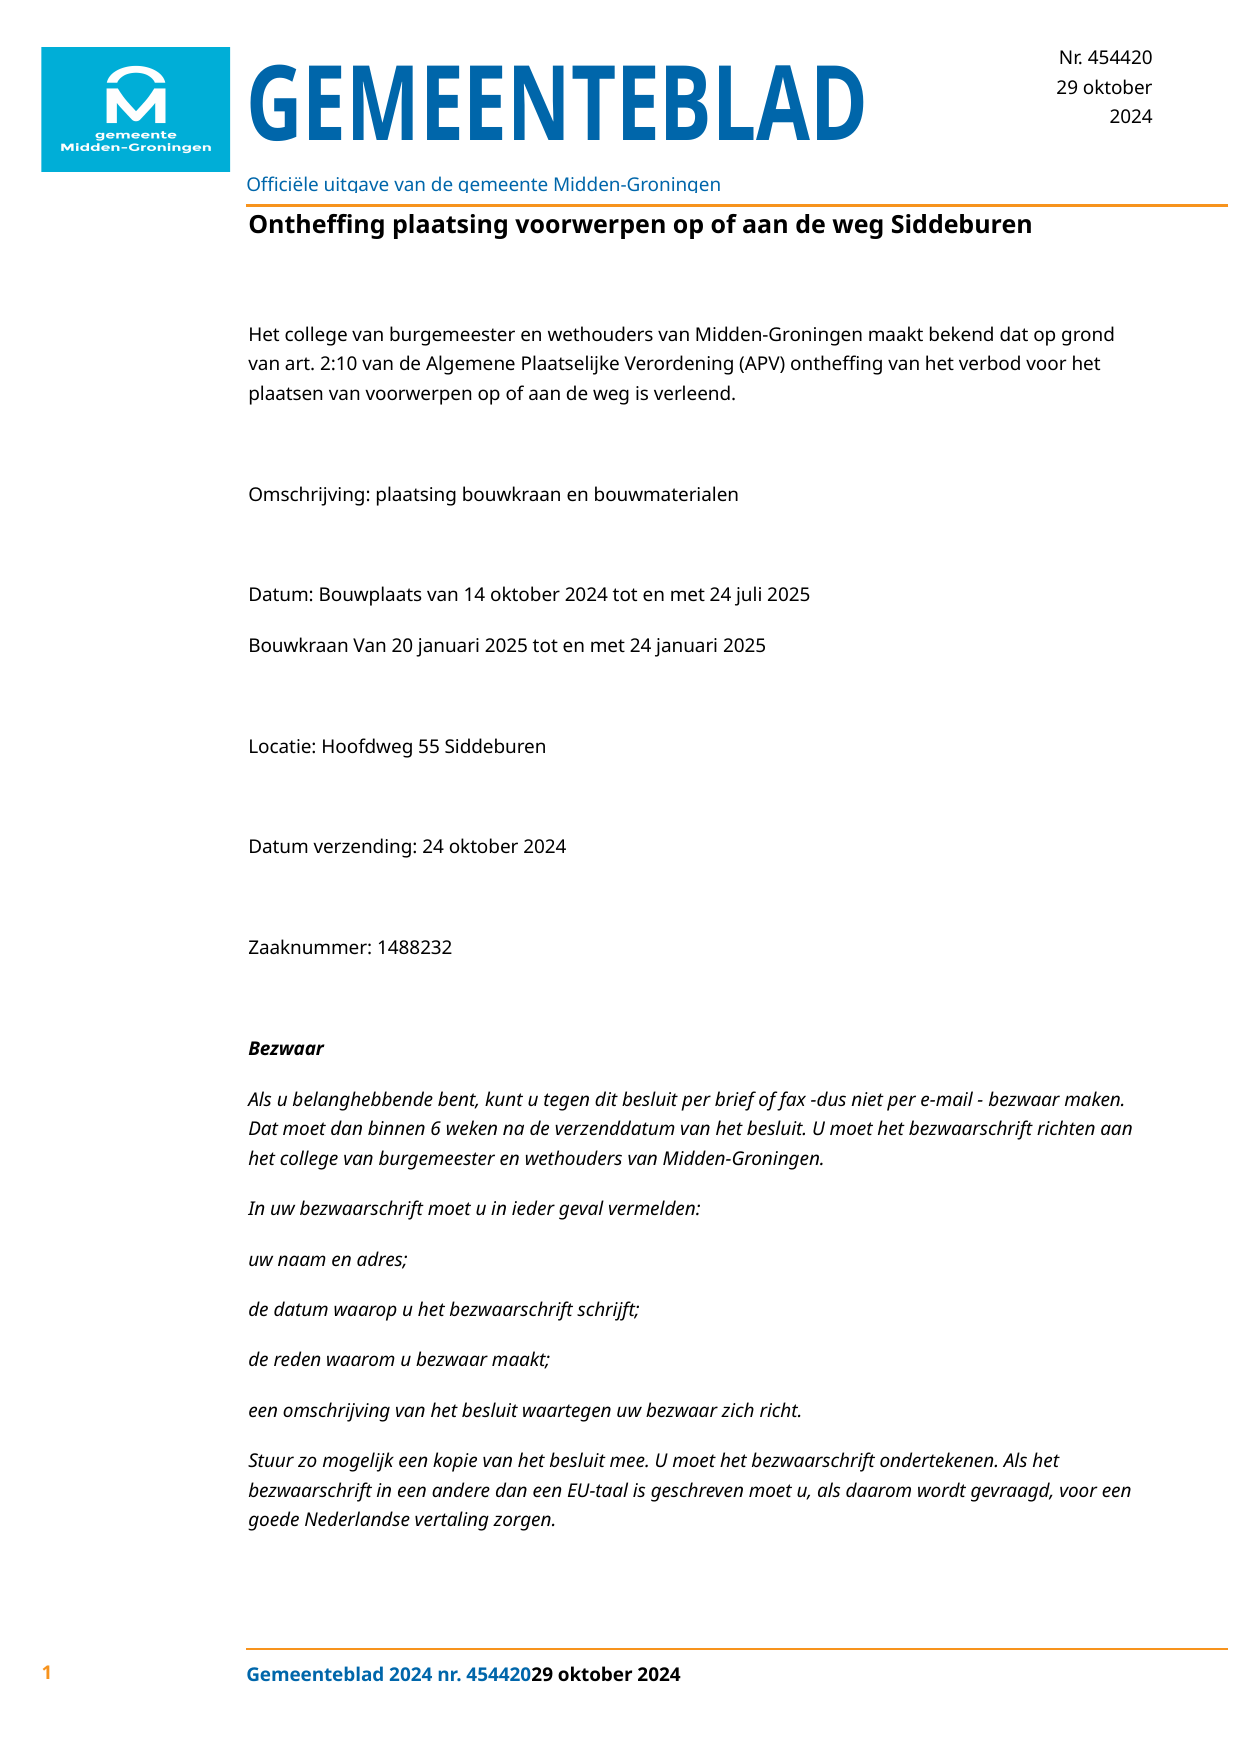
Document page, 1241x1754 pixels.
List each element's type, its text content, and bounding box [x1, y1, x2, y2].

text Als u belanghebbende bent, kunt u tegen dit besluit per brief of fax -dus niet per e-mail - bezwaar maken. Dat moet dan binnen 6 weken na de verzenddatum van het besluit. U moet het bezwaarschrift richten aan het college van burgemeester en wethouders van Midden-Groningen. [248, 1086, 1152, 1171]
text de reden waarom u bezwaar maakt; [248, 1347, 1152, 1372]
text Ontheffing plaatsing voorwerpen op of aan de weg Siddeburen [248, 207, 1152, 241]
text Datum verzending: 24 oktober 2024 [248, 834, 1152, 859]
picture [108, 66, 164, 82]
text Stuur zo mogelijk een kopie van het besluit mee. U moet het bezwaarschrift ondertekenen. Als het bezwaarschrift in een andere dan een EU-taal is geschreven moet u, als daarom wordt gevraagd, voor een goede Nederlandse vertaling zorgen. [248, 1447, 1152, 1532]
text een omschrijving van het besluit waartegen uw bezwaar zich richt. [248, 1397, 1152, 1423]
text In uw bezwaarschrift moet u in ieder geval vermelden: [248, 1195, 1152, 1221]
picture [107, 89, 165, 122]
picture [184, 146, 190, 153]
text uw naam en adres; [248, 1246, 1152, 1271]
text Het college van burgemeester en wethouders van Midden-Groningen maakt bekend dat op grond van art. 2:10 van de Algemene Plaatselijke Verordening (APV) ontheffing van het verbod voor het plaatsen van voorwerpen op of aan de weg is verleend. [248, 321, 1152, 406]
text de datum waarop u het bezwaarschrift schrijft; [248, 1296, 1152, 1322]
text Locatie: Hoofdweg 55 Siddeburen [248, 733, 1152, 758]
text Datum: Bouwplaats van 14 oktober 2024 tot en met 24 juli 2025 [248, 582, 1152, 607]
text Bezwaar [248, 1035, 1152, 1061]
text Zaaknummer: 1488232 [248, 934, 1152, 960]
text Bouwkraan Van 20 januari 2025 tot en met 24 januari 2025 [248, 632, 1152, 658]
text Omschrijving: plaatsing bouwkraan en bouwmaterialen [248, 481, 1152, 506]
